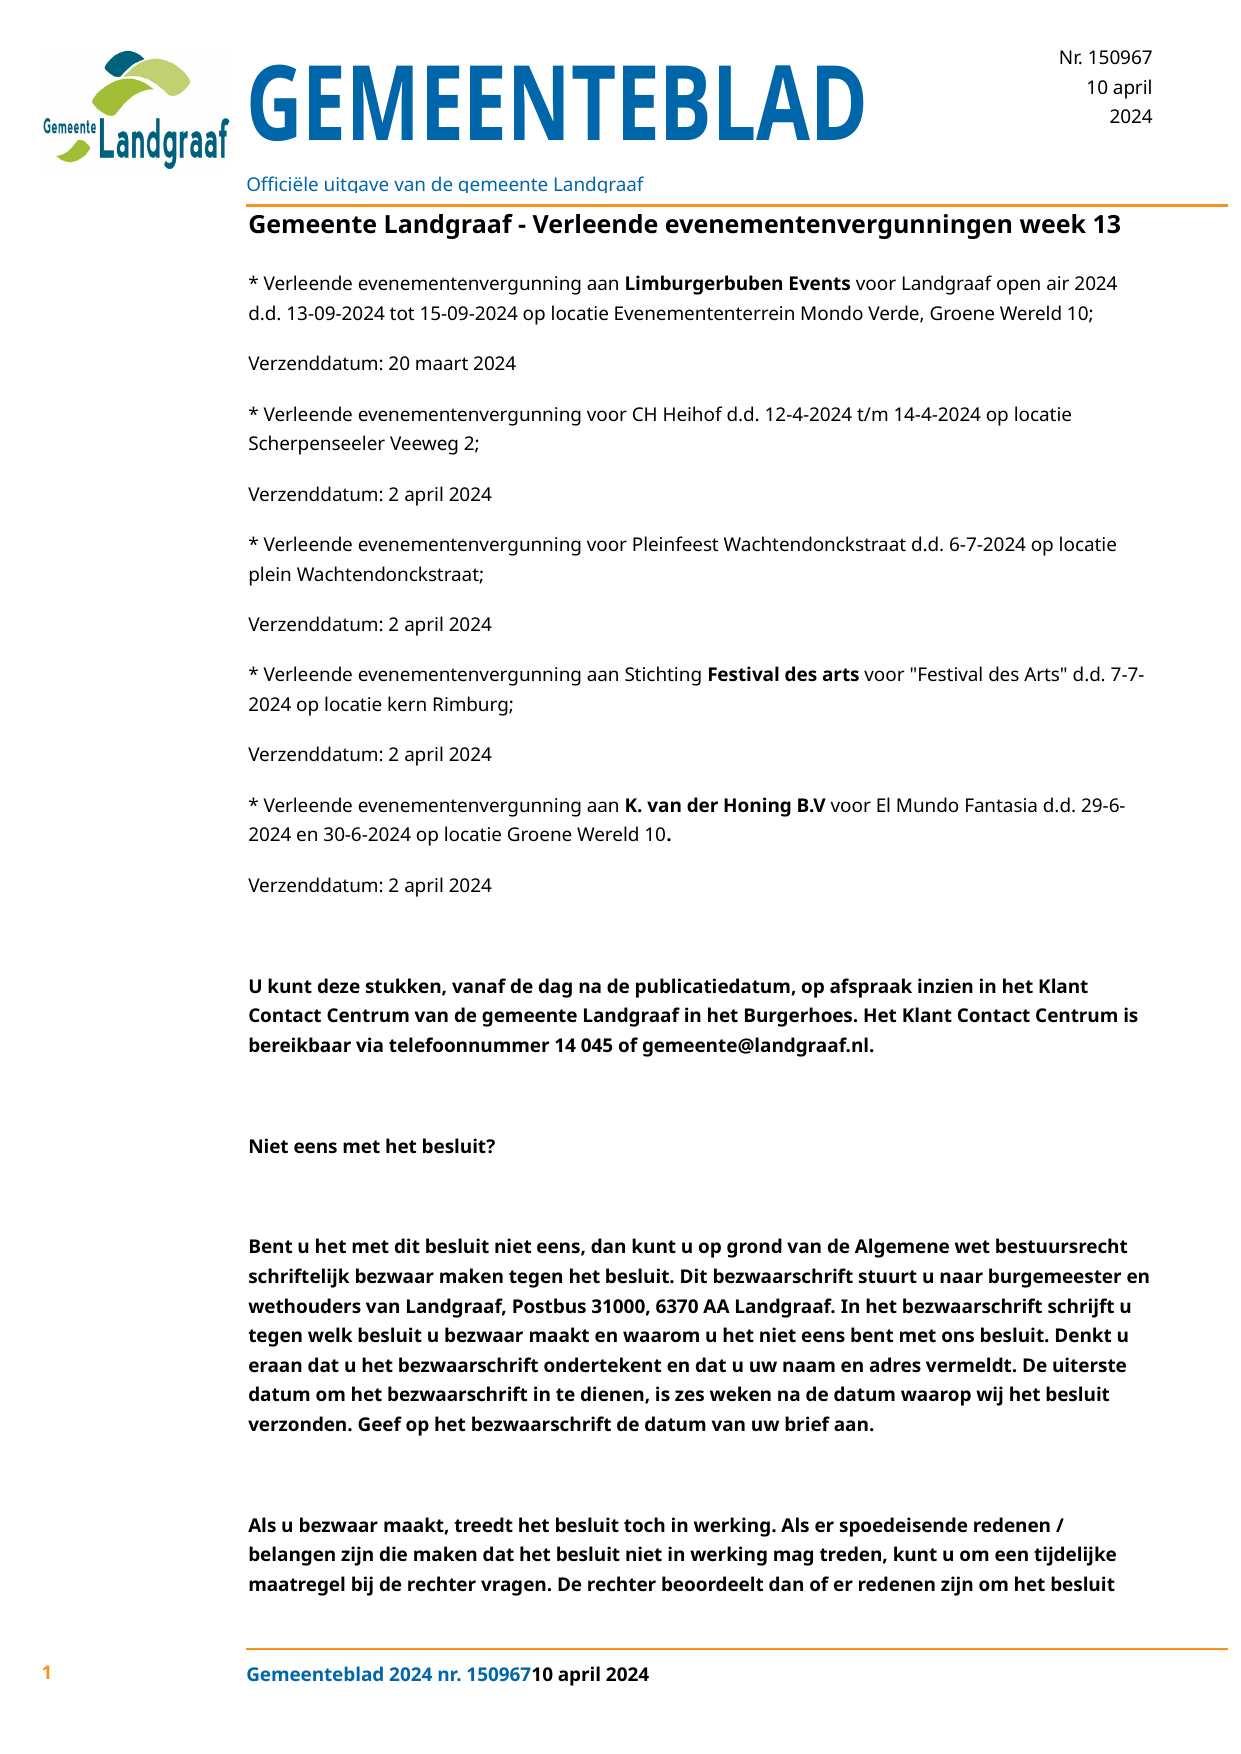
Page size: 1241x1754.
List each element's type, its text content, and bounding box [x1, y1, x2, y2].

text Verzenddatum: 2 april 2024 [248, 742, 1152, 767]
text * Verleende evenementenvergunning voor CH Heihof d.d. 12-4-2024 t/m 14-4-2024 op locatie Scherpenseeler Veeweg 2; [248, 401, 1152, 456]
text U kunt deze stukken, vanaf de dag na de publicatiedatum, op afspraak inzien in het Klant Contact Centrum van de gemeente Landgraaf in het Burgerhoes. Het Klant Contact Centrum is bereikbaar via telefoonnummer 14 045 of gemeente@landgraaf.nl. [248, 973, 1152, 1058]
text Gemeente Landgraaf - Verleende evenementenvergunningen week 13 [248, 207, 1152, 241]
text Verzenddatum: 2 april 2024 [248, 872, 1152, 898]
text Verzenddatum: 2 april 2024 [248, 611, 1152, 637]
text * Verleende evenementenvergunning aan Limburgerbuben Events voor Landgraaf open air 2024 d.d. 13-09-2024 tot 15-09-2024 op locatie Evenemententerrein Mondo Verde, Groene Wereld 10; [248, 270, 1152, 326]
text Niet eens met het besluit? [248, 1133, 1152, 1158]
picture [41, 47, 231, 172]
text Verzenddatum: 2 april 2024 [248, 481, 1152, 506]
text * Verleende evenementenvergunning aan K. van der Honing B.V voor El Mundo Fantasia d.d. 29-6-2024 en 30-6-2024 op locatie Groene Wereld 10. [248, 792, 1152, 847]
text Bent u het met dit besluit niet eens, dan kunt u op grond van de Algemene wet bestuursrecht schriftelijk bezwaar maken tegen het besluit. Dit bezwaarschrift stuurt u naar burgemeester en wethouders van Landgraaf, Postbus 31000, 6370 AA Landgraaf. In het bezwaarschrift schrijft u tegen welk besluit u bezwaar maakt en waarom u het niet eens bent met ons besluit. Denkt u eraan dat u het bezwaarschrift ondertekent en dat u uw naam en adres vermeldt. De uiterste datum om het bezwaarschrift in te dienen, is zes weken na de datum waarop wij het besluit verzonden. Geef op het bezwaarschrift de datum van uw brief aan. [248, 1234, 1152, 1437]
text * Verleende evenementenvergunning aan Stichting Festival des arts voor "Festival des Arts" d.d. 7-7-2024 op locatie kern Rimburg; [248, 662, 1152, 717]
text Verzenddatum: 20 maart 2024 [248, 350, 1152, 376]
text Als u bezwaar maakt, treedt het besluit toch in werking. Als er spoedeisende redenen / belangen zijn die maken dat het besluit niet in werking mag treden, kunt u om een tijdelijke maatregel bij de rechter vragen. De rechter beoordeelt dan of er redenen zijn om het besluit [248, 1512, 1152, 1597]
text * Verleende evenementenvergunning voor Pleinfeest Wachtendonckstraat d.d. 6-7-2024 op locatie plein Wachtendonckstraat; [248, 531, 1152, 586]
